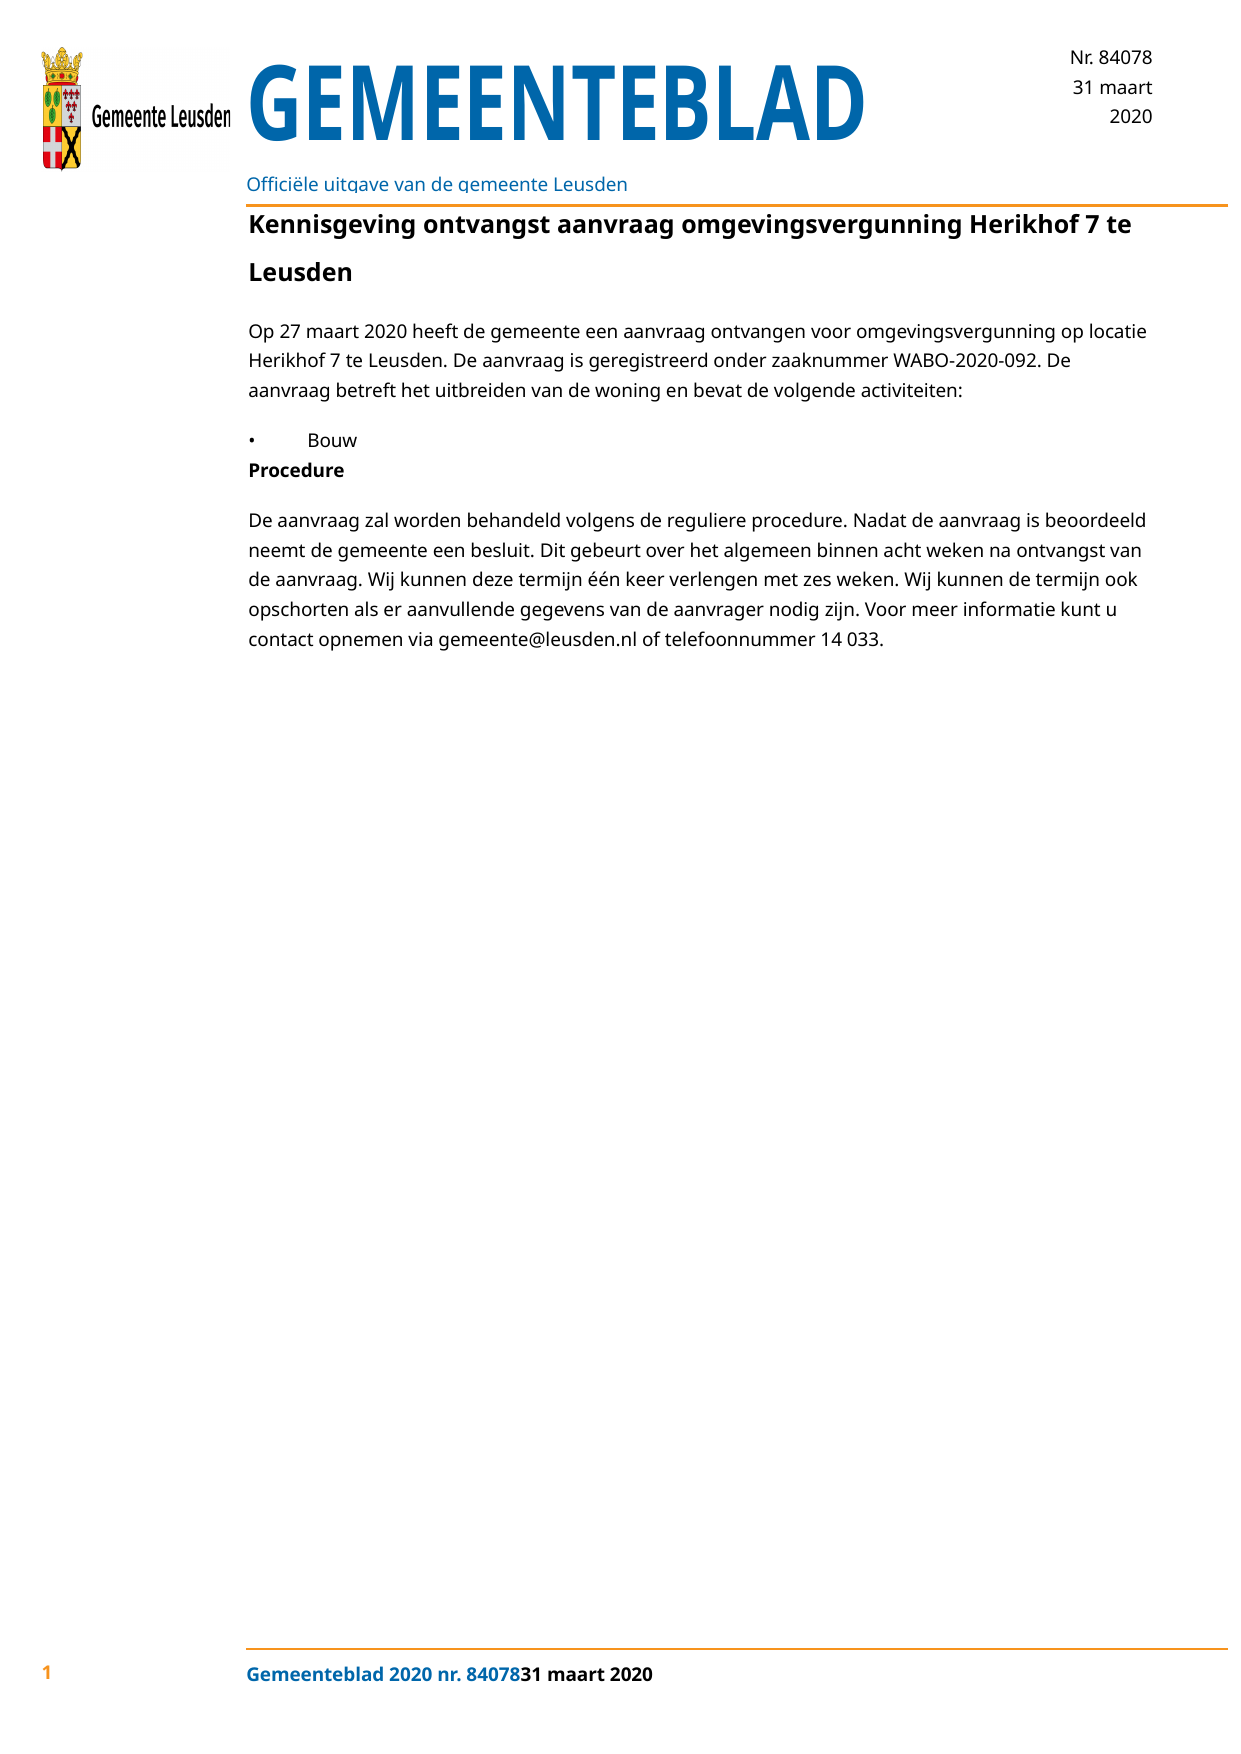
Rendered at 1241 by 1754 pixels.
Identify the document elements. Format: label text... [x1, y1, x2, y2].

text Op 27 maart 2020 heeft de gemeente een aanvraag ontvangen voor omgevingsvergunning op locatie Herikhof 7 te Leusden. De aanvraag is geregistreerd onder zaaknummer WABO-2020-092. De aanvraag betreft het uitbreiden van de woning en bevat de volgende activiteiten: [248, 318, 1152, 403]
picture [41, 47, 231, 172]
text Kennisgeving ontvangst aanvraag omgevingsvergunning Herikhof 7 te Leusden [248, 207, 1152, 288]
text De aanvraag zal worden behandeld volgens de reguliere procedure. Nadat de aanvraag is beoordeeld neemt de gemeente een besluit. Dit gebeurt over het algemeen binnen acht weken na ontvangst van de aanvraag. Wij kunnen deze termijn één keer verlengen met zes weken. Wij kunnen de termijn ook opschorten als er aanvullende gegevens van de aanvrager nodig zijn. Voor meer informatie kunt u contact opnemen via gemeente@leusden.nl of telefoonnummer 14 033. [248, 507, 1152, 652]
list Bouw [248, 427, 1152, 453]
text Procedure [248, 457, 1152, 483]
